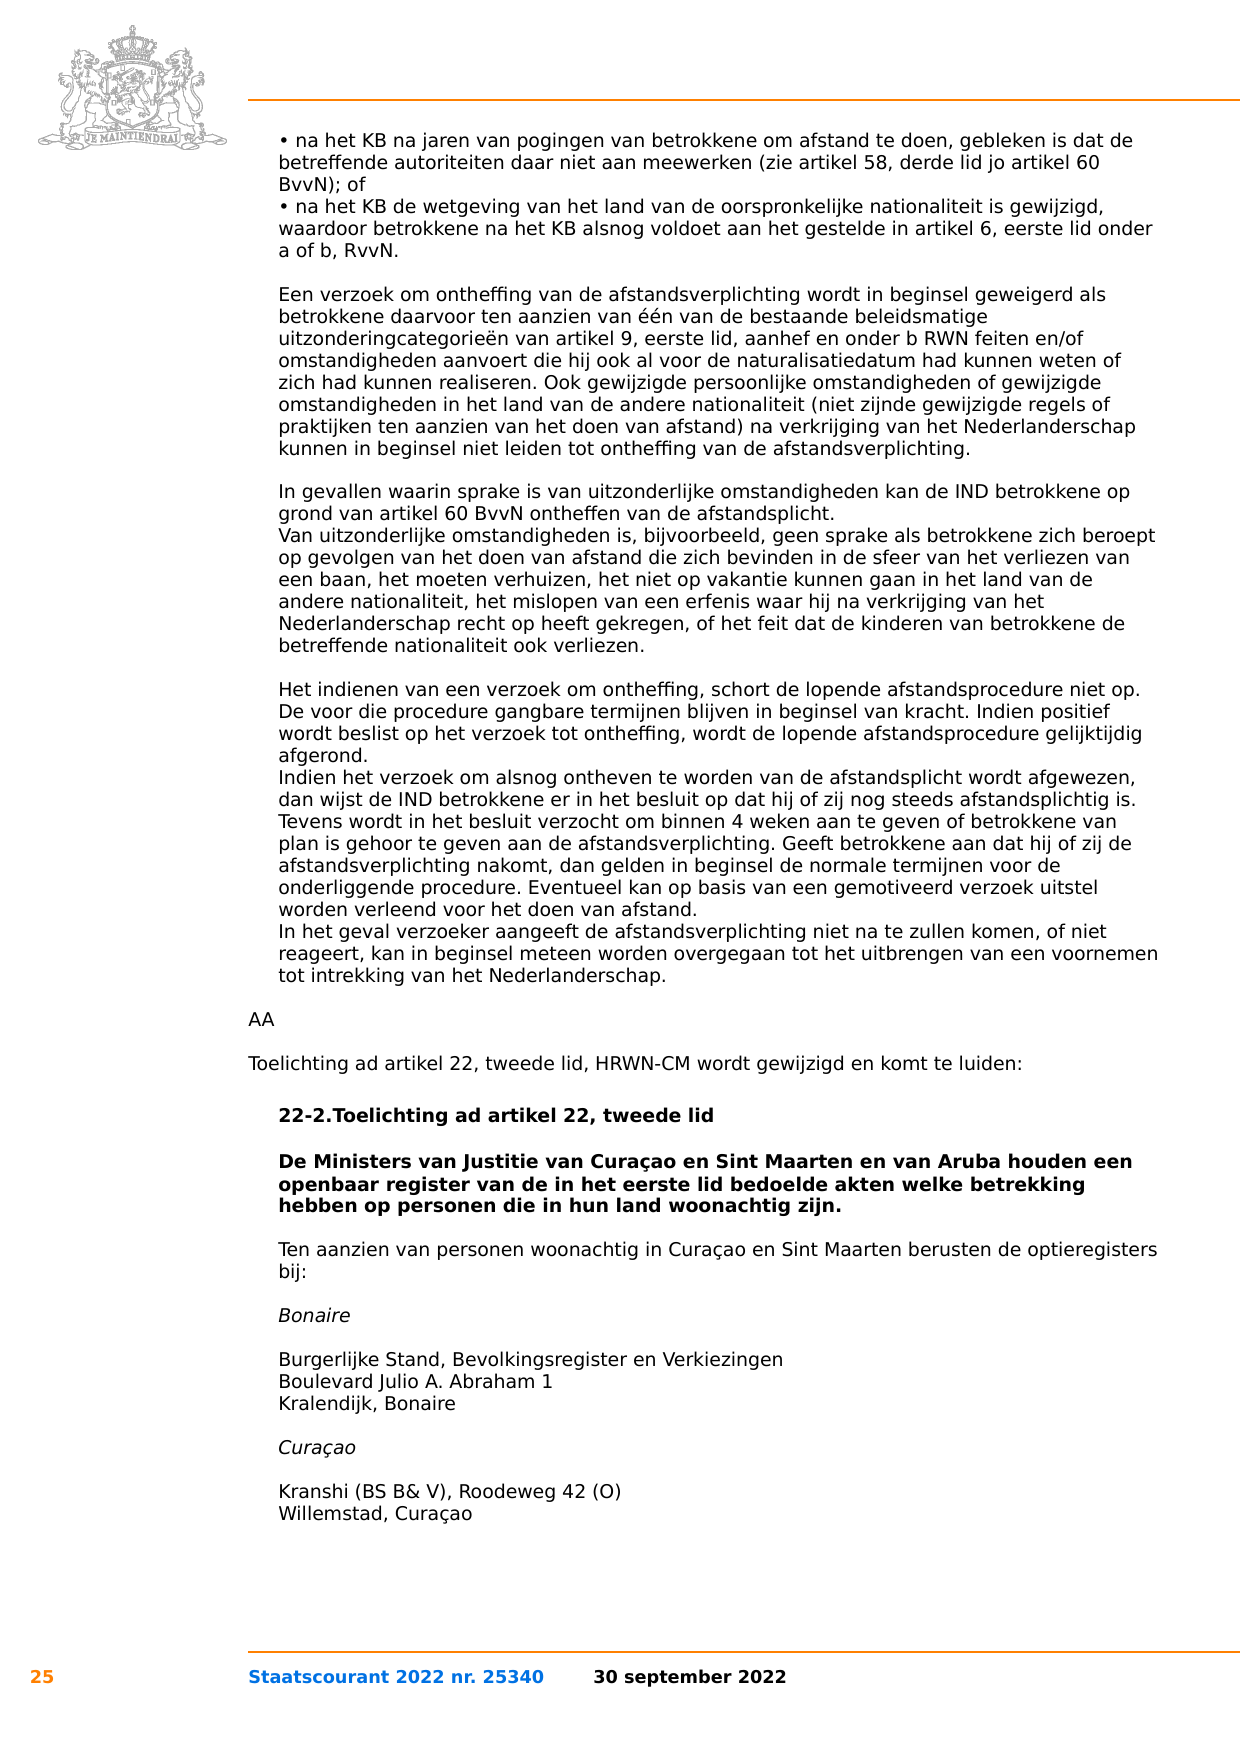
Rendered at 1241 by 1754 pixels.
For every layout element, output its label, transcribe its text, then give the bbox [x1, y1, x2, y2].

text Kralendijk, Bonaire [278, 1393, 1163, 1415]
subtitle Curaçao [278, 1437, 1163, 1459]
text • na het KB de wetgeving van het land van de oorspronkelijke nationaliteit is gewijzigd, waardoor betrokkene na het KB alsnog voldoet aan het gestelde in artikel 6, eerste lid onder a of b, RvvN. [278, 196, 1163, 262]
text Van uitzonderlijke omstandigheden is, bijvoorbeeld, geen sprake als betrokkene zich beroept op gevolgen van het doen van afstand die zich bevinden in de sfeer van het verliezen van een baan, het moeten verhuizen, het niet op vakantie kunnen gaan in het land van de andere nationaliteit, het mislopen van een erfenis waar hij na verkrijging van het Nederlanderschap recht op heeft gekregen, of het feit dat de kinderen van betrokkene de betreffende nationaliteit ook verliezen. [278, 525, 1163, 657]
text Ten aanzien van personen woonachtig in Curaçao en Sint Maarten berusten de optieregisters bij: [278, 1239, 1163, 1283]
text AA [248, 1009, 1163, 1031]
text De Ministers van Justitie van Curaçao en Sint Maarten en van Aruba houden een openbaar register van de in het eerste lid bedoelde akten welke betrekking hebben op personen die in hun land woonachtig zijn. [278, 1151, 1163, 1217]
text Boulevard Julio A. Abraham 1 [278, 1371, 1163, 1393]
text In gevallen waarin sprake is van uitzonderlijke omstandigheden kan de IND betrokkene op grond van artikel 60 BvvN ontheffen van de afstandsplicht. [278, 481, 1163, 525]
text Willemstad, Curaçao [278, 1503, 1163, 1524]
text Indien het verzoek om alsnog ontheven te worden van de afstandsplicht wordt afgewezen, dan wijst de IND betrokkene er in het besluit op dat hij of zij nog steeds afstandsplichtig is. Tevens wordt in het besluit verzocht om binnen 4 weken aan te geven of betrokkene van plan is gehoor te geven aan de afstandsverplichting. Geeft betrokkene aan dat hij of zij de afstandsverplichting nakomt, dan gelden in beginsel de normale termijnen voor de onderliggende procedure. Eventueel kan op basis van een gemotiveerd verzoek uitstel worden verleend voor het doen van afstand. [278, 767, 1163, 921]
subtitle Bonaire [278, 1305, 1163, 1327]
text In het geval verzoeker aangeeft de afstandsverplichting niet na te zullen komen, of niet reageert, kan in beginsel meteen worden overgegaan tot het uitbrengen van een voornemen tot intrekking van het Nederlanderschap. [278, 921, 1163, 987]
picture [38, 25, 227, 150]
subtitle 22-2.Toelichting ad artikel 22, tweede lid [278, 1104, 1163, 1126]
text Kranshi (BS B& V), Roodeweg 42 (O) [278, 1481, 1163, 1503]
text Toelichting ad artikel 22, tweede lid, HRWN-CM wordt gewijzigd en komt te luiden: [248, 1052, 1163, 1074]
text Het indienen van een verzoek om ontheffing, schort de lopende afstandsprocedure niet op. De voor die procedure gangbare termijnen blijven in beginsel van kracht. Indien positief wordt beslist op het verzoek tot ontheffing, wordt de lopende afstandsprocedure gelijktijdig afgerond. [278, 679, 1163, 767]
text Burgerlijke Stand, Bevolkingsregister en Verkiezingen [278, 1349, 1163, 1371]
text • na het KB na jaren van pogingen van betrokkene om afstand te doen, gebleken is dat de betreffende autoriteiten daar niet aan meewerken (zie artikel 58, derde lid jo artikel 60 BvvN); of [278, 130, 1163, 196]
text Een verzoek om ontheffing van de afstandsverplichting wordt in beginsel geweigerd als betrokkene daarvoor ten aanzien van één van de bestaande beleidsmatige uitzonderingcategorieën van artikel 9, eerste lid, aanhef en onder b RWN feiten en/of omstandigheden aanvoert die hij ook al voor de naturalisatiedatum had kunnen weten of zich had kunnen realiseren. Ook gewijzigde persoonlijke omstandigheden of gewijzigde omstandigheden in het land van de andere nationaliteit (niet zijnde gewijzigde regels of praktijken ten aanzien van het doen van afstand) na verkrijging van het Nederlanderschap kunnen in beginsel niet leiden tot ontheffing van de afstandsverplichting. [278, 284, 1163, 459]
